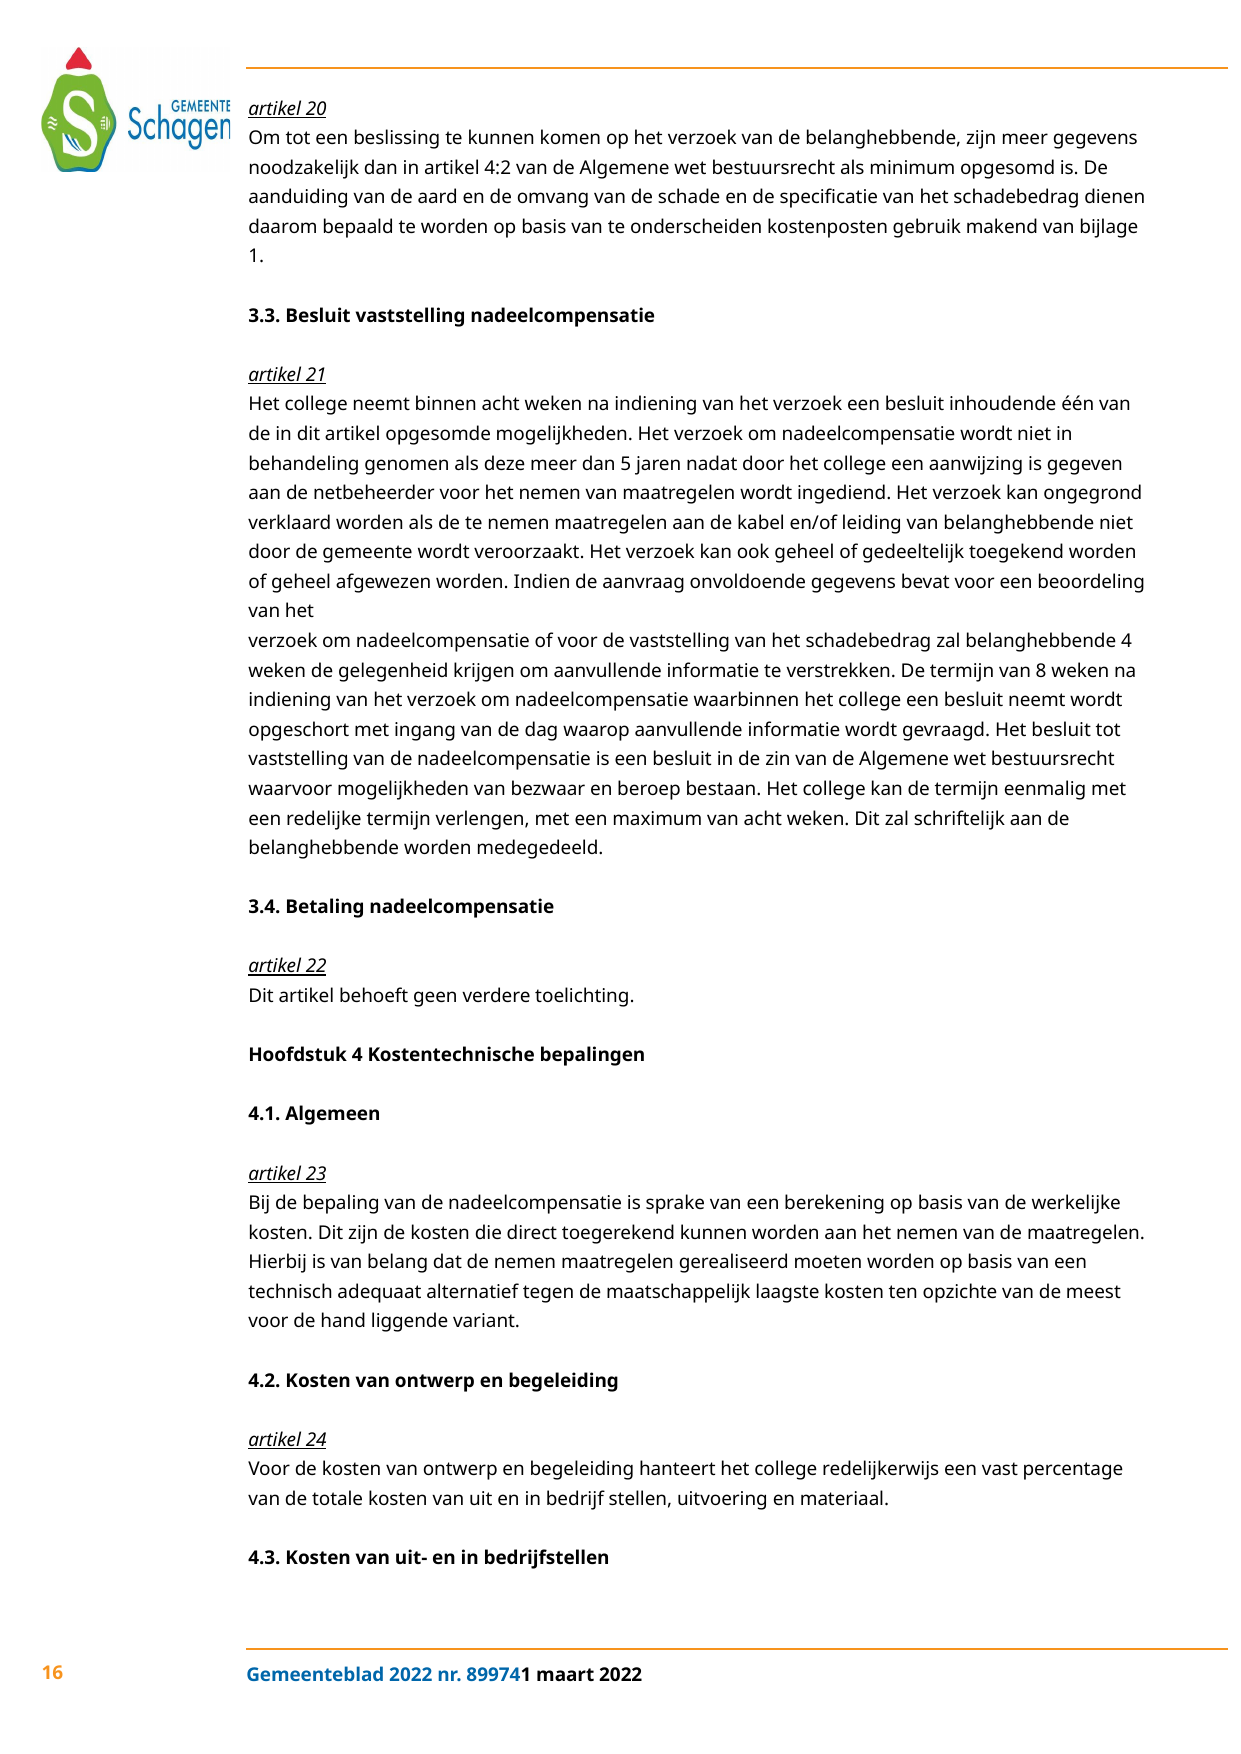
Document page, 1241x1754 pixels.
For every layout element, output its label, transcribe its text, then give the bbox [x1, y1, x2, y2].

text Dit artikel behoeft geen verdere toelichting. [248, 982, 1152, 1008]
text artikel 21 [248, 361, 1152, 387]
text artikel 23 [248, 1160, 1152, 1186]
text Om tot een beslissing te kunnen komen op het verzoek van de belanghebbende, zijn meer gegevens noodzakelijk dan in artikel 4:2 van de Algemene wet bestuursrecht als minimum opgesomd is. De aanduiding van de aard en de omvang van de schade en de specificatie van het schadebedrag dienen daarom bepaald te worden op basis van te onderscheiden kostenposten gebruik makend van bijlage 1. [248, 124, 1152, 268]
text Het college neemt binnen acht weken na indiening van het verzoek een besluit inhoudende één van de in dit artikel opgesomde mogelijkheden. Het verzoek om nadeelcompensatie wordt niet in behandeling genomen als deze meer dan 5 jaren nadat door het college een aanwijzing is gegeven aan de netbeheerder voor het nemen van maatregelen wordt ingediend. Het verzoek kan ongegrond [248, 391, 1152, 505]
text Bij de bepaling van de nadeelcompensatie is sprake van een berekening op basis van de werkelijke kosten. Dit zijn de kosten die direct toegerekend kunnen worden aan het nemen van de maatregelen. Hierbij is van belang dat de nemen maatregelen gerealiseerd moeten worden op basis van een technisch adequaat alternatief tegen de maatschappelijk laagste kosten ten opzichte van de meest voor de hand liggende variant. [248, 1189, 1152, 1333]
text 4.2. Kosten van ontwerp en begeleiding [248, 1367, 1152, 1393]
text verzoek om nadeelcompensatie of voor de vaststelling van het schadebedrag zal belanghebbende 4 weken de gelegenheid krijgen om aanvullende informatie te verstrekken. De termijn van 8 weken na indiening van het verzoek om nadeelcompensatie waarbinnen het college een besluit neemt wordt opgeschort met ingang van de dag waarop aanvullende informatie wordt gevraagd. Het besluit tot vaststelling van de nadeelcompensatie is een besluit in de zin van de Algemene wet bestuursrecht waarvoor mogelijkheden van bezwaar en beroep bestaan. Het college kan de termijn eenmalig met een redelijke termijn verlengen, met een maximum van acht weken. Dit zal schriftelijk aan de belanghebbende worden medegedeeld. [248, 627, 1152, 860]
text artikel 20 [248, 95, 1152, 121]
text 3.4. Betaling nadeelcompensatie [248, 893, 1152, 919]
text verklaard worden als de te nemen maatregelen aan de kabel en/of leiding van belanghebbende niet door de gemeente wordt veroorzaakt. Het verzoek kan ook geheel of gedeeltelijk toegekend worden of geheel afgewezen worden. Indien de aanvraag onvoldoende gegevens bevat voor een beoordeling van het [248, 509, 1152, 623]
text Hoofdstuk 4 Kostentechnische bepalingen [248, 1041, 1152, 1067]
picture [41, 47, 231, 172]
text 3.3. Besluit vaststelling nadeelcompensatie [248, 302, 1152, 328]
text Voor de kosten van ontwerp en begeleiding hanteert het college redelijkerwijs een vast percentage van de totale kosten van uit en in bedrijf stellen, uitvoering en materiaal. [248, 1456, 1152, 1511]
text artikel 24 [248, 1426, 1152, 1452]
text 4.1. Algemeen [248, 1101, 1152, 1126]
text 4.3. Kosten van uit- en in bedrijfstellen [248, 1544, 1152, 1570]
text artikel 22 [248, 953, 1152, 978]
